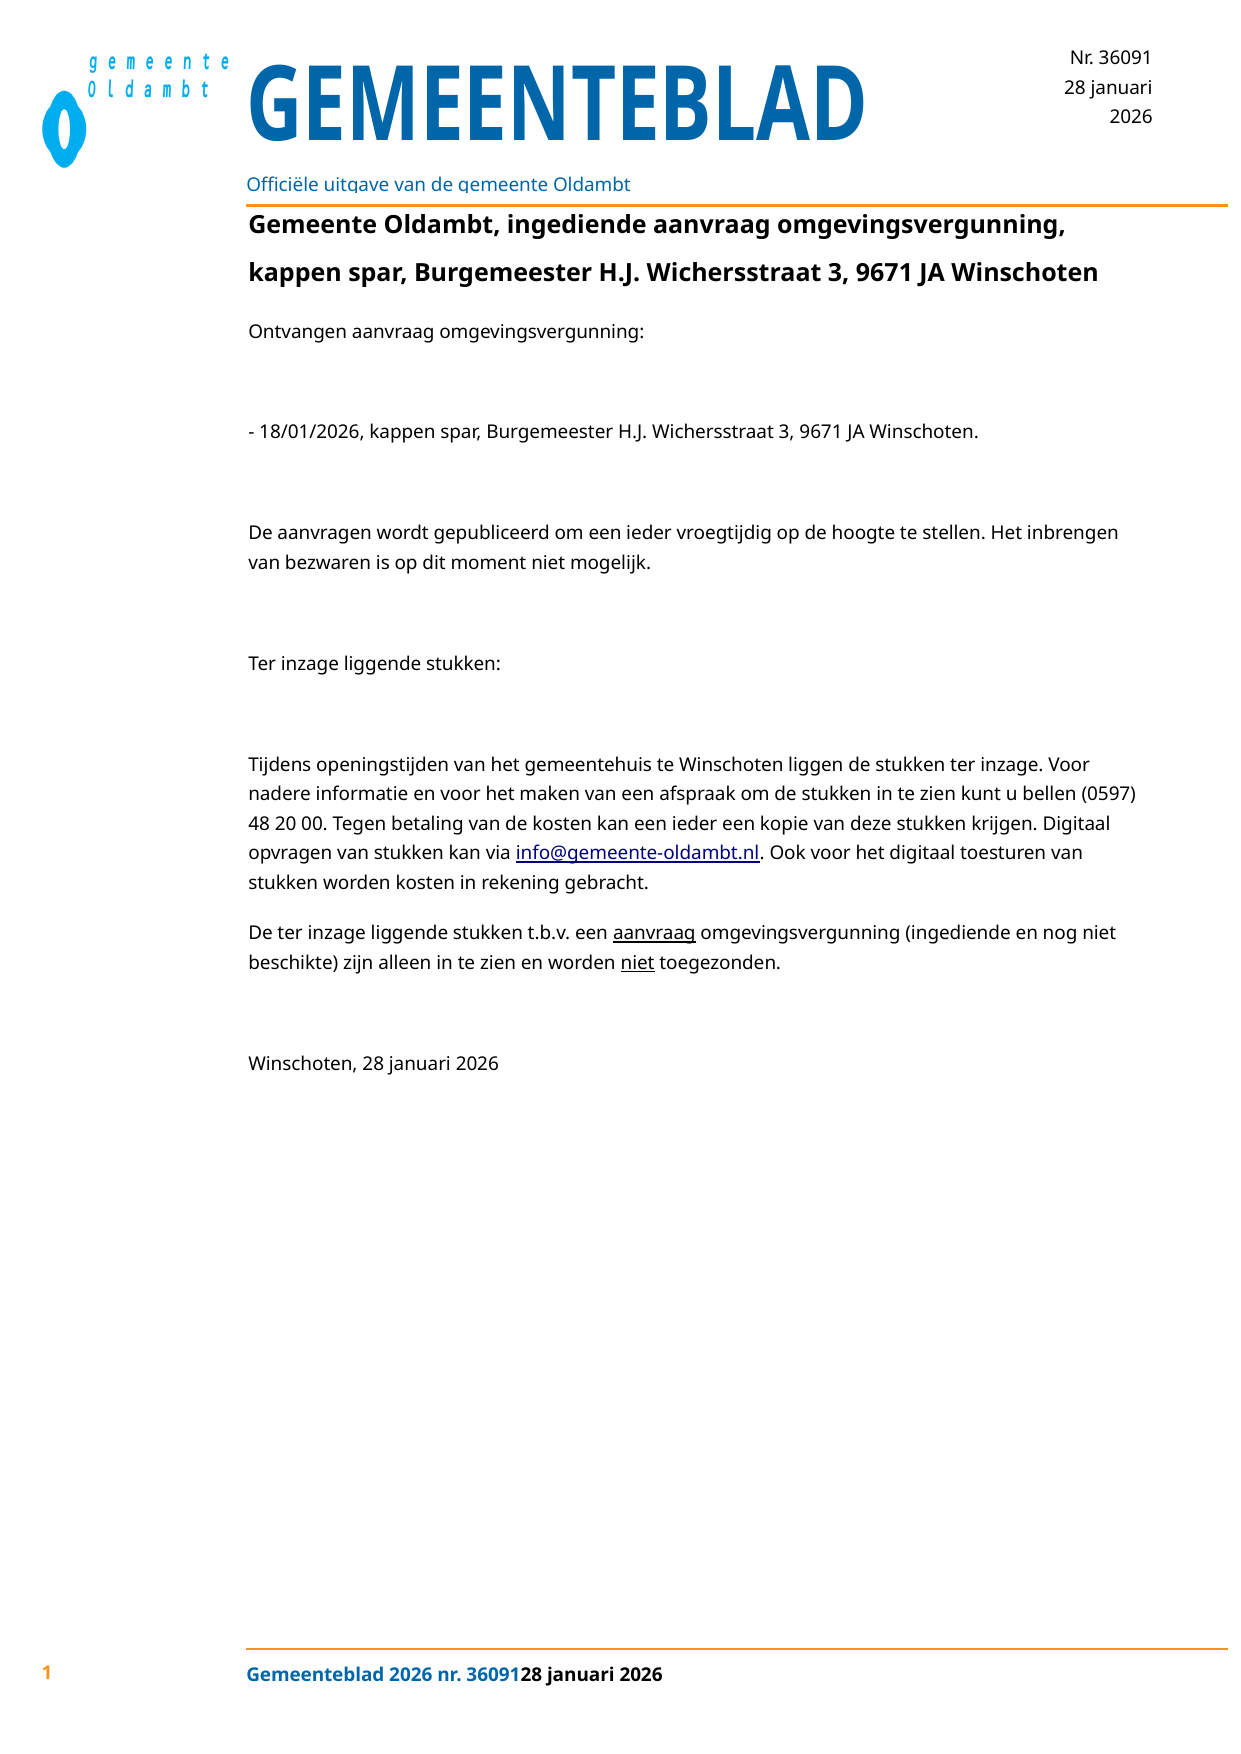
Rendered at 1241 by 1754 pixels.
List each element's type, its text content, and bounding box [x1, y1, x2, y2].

text De aanvragen wordt gepubliceerd om een ieder vroegtijdig op de hoogte te stellen. Het inbrengen van bezwaren is op dit moment niet mogelijk. [248, 519, 1152, 575]
text - 18/01/2026, kappen spar, Burgemeester H.J. Wichersstraat 3, 9671 JA Winschoten. [248, 419, 1152, 444]
text Winschoten, 28 januari 2026 [248, 1050, 1152, 1076]
text Tijdens openingstijden van het gemeentehuis te Winschoten liggen de stukken ter inzage. Voor nadere informatie en voor het maken van een afspraak om de stukken in te zien kunt u bellen (0597) 48 20 00. Tegen betaling van de kosten kan een ieder een kopie van deze stukken krijgen. Digitaal opvragen van stukken kan via info@gemeente-oldambt.nl. Ook voor het digitaal toesturen van stukken worden kosten in rekening gebracht. [248, 751, 1152, 895]
text Gemeente Oldambt, ingediende aanvraag omgevingsvergunning, kappen spar, Burgemeester H.J. Wichersstraat 3, 9671 JA Winschoten [248, 207, 1152, 288]
text De ter inzage liggende stukken t.b.v. een aanvraag omgevingsvergunning (ingediende en nog niet beschikte) zijn alleen in te zien en worden niet toegezonden. [248, 919, 1152, 975]
text Ontvangen aanvraag omgevingsvergunning: [248, 318, 1152, 344]
picture [41, 47, 231, 172]
text Ter inzage liggende stukken: [248, 650, 1152, 676]
